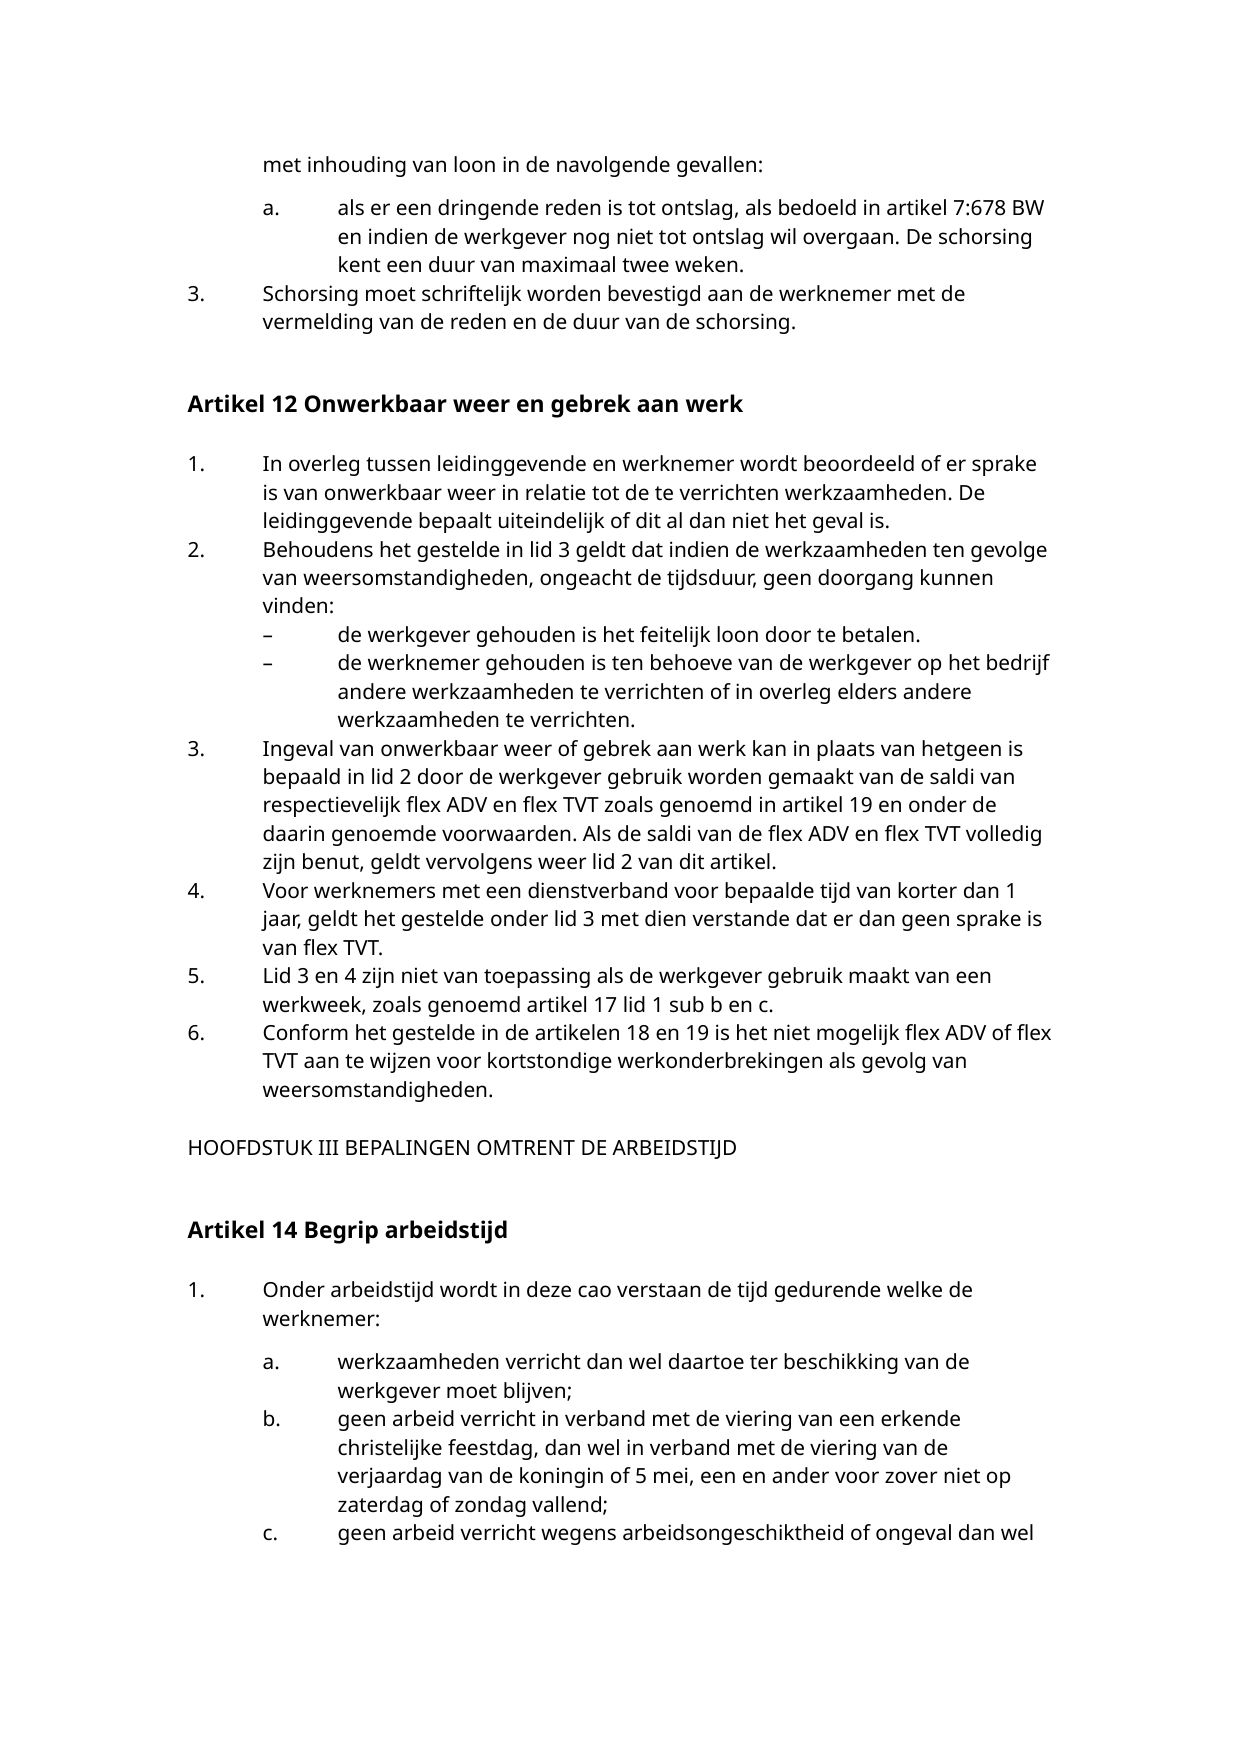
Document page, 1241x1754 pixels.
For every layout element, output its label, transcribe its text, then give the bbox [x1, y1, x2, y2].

list Behoudens het gestelde in lid 3 geldt dat indien de werkzaamheden ten gevolge van weersomstandigheden, ongeacht de tijdsduur, geen doorgang kunnen vinden: [187, 535, 1053, 620]
subtitle Artikel 12 Onwerkbaar weer en gebrek aan werk [187, 388, 1053, 419]
list Schorsing moet schriftelijk worden bevestigd aan de werknemer met de vermelding van de reden en de duur van de schorsing. [187, 279, 1053, 336]
list werkzaamheden verricht dan wel daartoe ter beschikking van de werkgever moet blijven; [262, 1347, 1053, 1404]
list Ingeval van onwerkbaar weer of gebrek aan werk kan in plaats van hetgeen is bepaald in lid 2 door de werkgever gebruik worden gemaakt van de saldi van respectievelijk flex ADV en flex TVT zoals genoemd in artikel 19 en onder de daarin genoemde voorwaarden. Als de saldi van de flex ADV en flex TVT volledig zijn benut, geldt vervolgens weer lid 2 van dit artikel. [187, 734, 1053, 876]
list Lid 3 en 4 zijn niet van toepassing als de werkgever gebruik maakt van een werkweek, zoals genoemd artikel 17 lid 1 sub b en c. [187, 961, 1053, 1018]
list Voor werknemers met een dienstverband voor bepaalde tijd van korter dan 1 jaar, geldt het gestelde onder lid 3 met dien verstande dat er dan geen sprake is van flex TVT. [187, 876, 1053, 961]
list geen arbeid verricht wegens arbeidsongeschiktheid of ongeval dan wel [262, 1518, 1053, 1547]
list geen arbeid verricht in verband met de viering van een erkende christelijke feestdag, dan wel in verband met de viering van de verjaardag van de koningin of 5 mei, een en ander voor zover niet op zaterdag of zondag vallend; [262, 1404, 1053, 1518]
list als er een dringende reden is tot ontslag, als bedoeld in artikel 7:678 BW en indien de werkgever nog niet tot ontslag wil overgaan. De schorsing kent een duur van maximaal twee weken. [262, 193, 1053, 279]
list de werkgever gehouden is het feitelijk loon door te betalen. [262, 620, 1053, 648]
list In overleg tussen leidinggevende en werknemer wordt beoordeeld of er sprake is van onwerkbaar weer in relatie tot de te verrichten werkzaamheden. De leidinggevende bepaalt uiteindelijk of dit al dan niet het geval is. [187, 449, 1053, 535]
list Onder arbeidstijd wordt in deze cao verstaan de tijd gedurende welke de werknemer: [187, 1276, 1053, 1332]
list met inhouding van loon in de navolgende gevallen: [187, 150, 1053, 178]
subtitle Artikel 14 Begrip arbeidstijd [187, 1214, 1053, 1246]
list Conform het gestelde in de artikelen 18 en 19 is het niet mogelijk flex ADV of flex TVT aan te wijzen voor kortstondige werkonderbrekingen als gevolg van weersomstandigheden. [187, 1018, 1053, 1103]
subtitle HOOFDSTUK III BEPALINGEN OMTRENT DE ARBEIDSTIJD [187, 1133, 1053, 1162]
list de werknemer gehouden is ten behoeve van de werkgever op het bedrijf andere werkzaamheden te verrichten of in overleg elders andere werkzaamheden te verrichten. [262, 648, 1053, 734]
